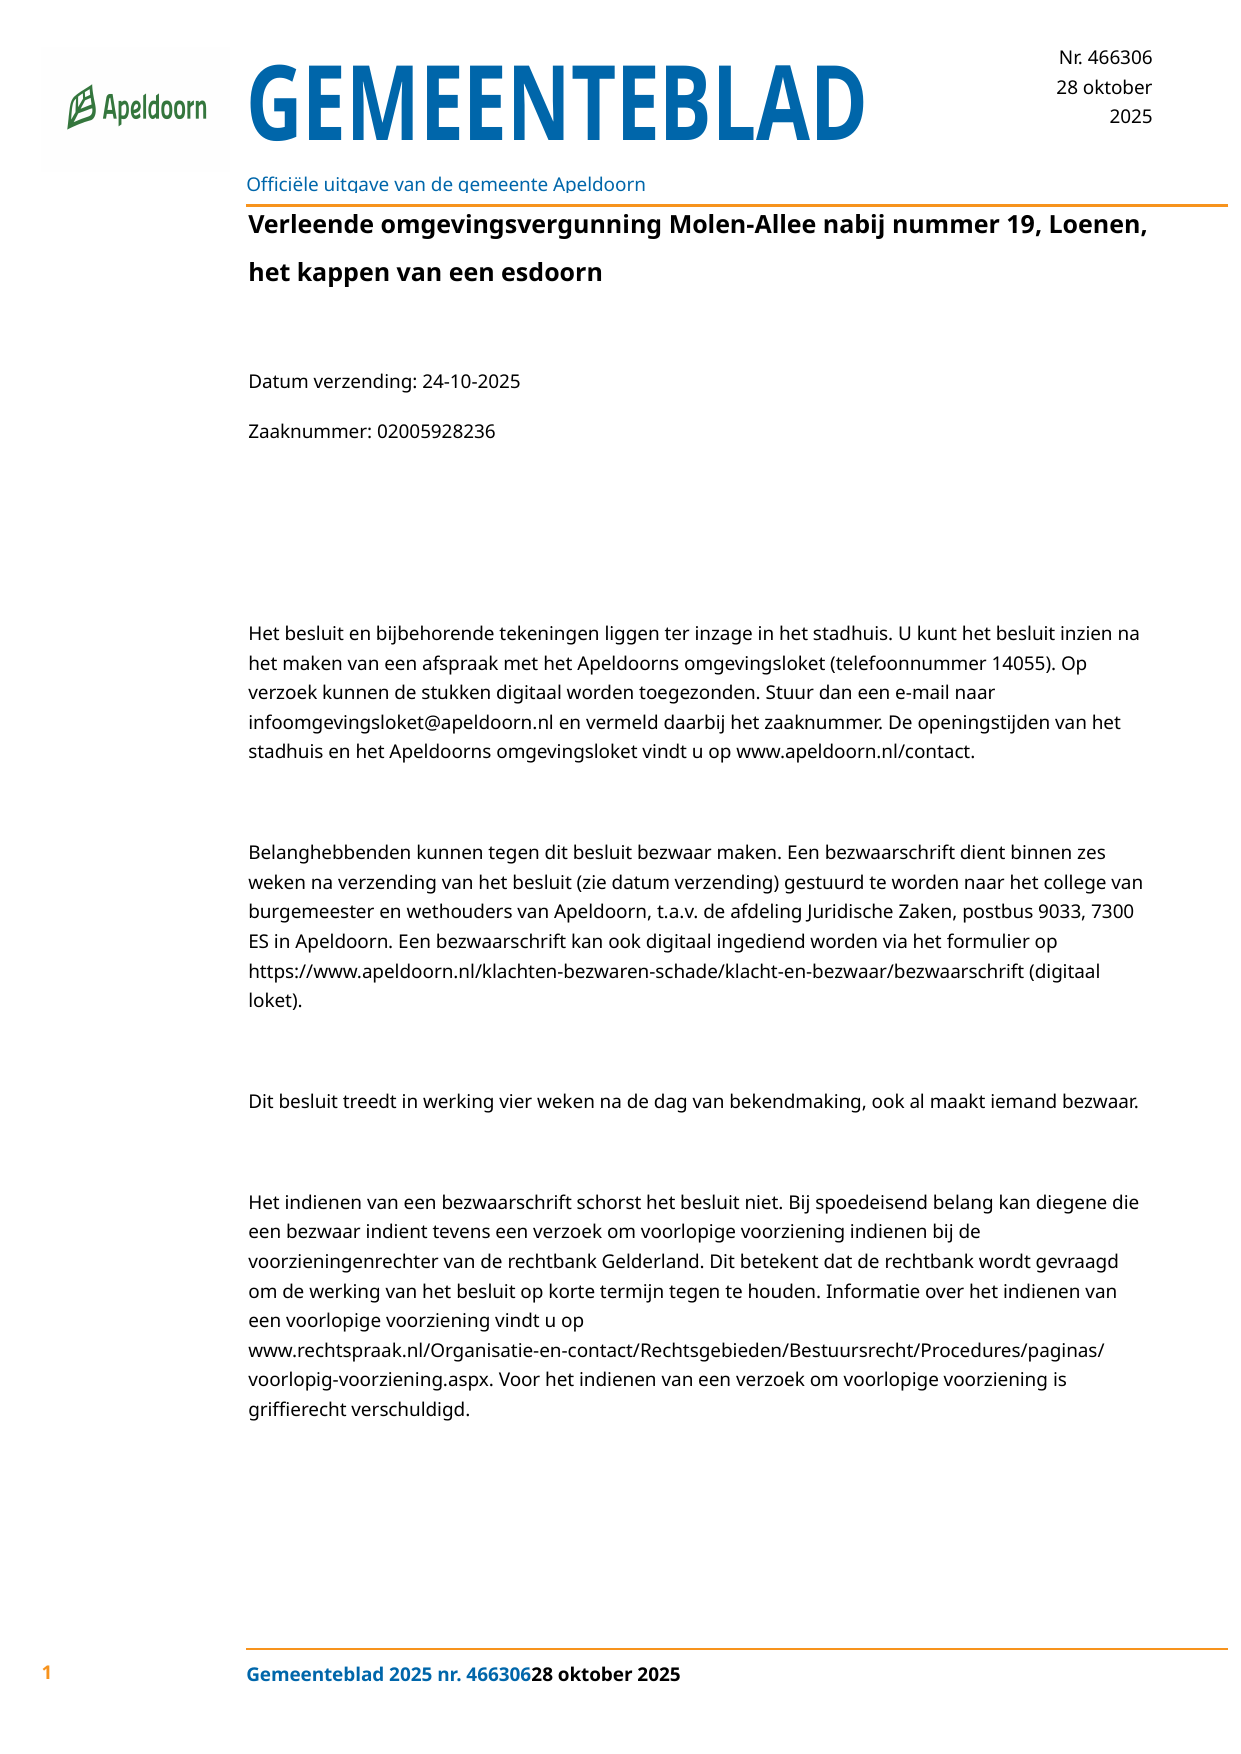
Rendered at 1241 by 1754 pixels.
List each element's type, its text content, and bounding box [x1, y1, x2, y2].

picture [41, 47, 231, 172]
text Zaaknummer: 02005928236 [248, 419, 1152, 444]
text Het besluit en bijbehorende tekeningen liggen ter inzage in het stadhuis. U kunt het besluit inzien na het maken van een afspraak met het Apeldoorns omgevingsloket (telefoonnummer 14055). Op verzoek kunnen de stukken digitaal worden toegezonden. Stuur dan een e-mail naar infoomgevingsloket@apeldoorn.nl en vermeld daarbij het zaaknummer. De openingstijden van het stadhuis en het Apeldoorns omgevingsloket vindt u op www.apeldoorn.nl/contact. [248, 620, 1152, 764]
text Belanghebbenden kunnen tegen dit besluit bezwaar maken. Een bezwaarschrift dient binnen zes weken na verzending van het besluit (zie datum verzending) gestuurd te worden naar het college van burgemeester en wethouders van Apeldoorn, t.a.v. de afdeling Juridische Zaken, postbus 9033, 7300 ES in Apeldoorn. Een bezwaarschrift kan ook digitaal ingediend worden via het formulier op https://www.apeldoorn.nl/klachten-bezwaren-schade/klacht-en-bezwaar/bezwaarschrift (digitaal loket). [248, 839, 1152, 1013]
text Het indienen van een bezwaarschrift schorst het besluit niet. Bij spoedeisend belang kan diegene die een bezwaar indient tevens een verzoek om voorlopige voorziening indienen bij de voorzieningenrechter van de rechtbank Gelderland. Dit betekent dat de rechtbank wordt gevraagd om de werking van het besluit op korte termijn tegen te houden. Informatie over het indienen van een voorlopige voorziening vindt u op www.rechtspraak.nl/Organisatie-en-contact/Rechtsgebieden/Bestuursrecht/Procedures/paginas/voorlopig-voorziening.aspx. Voor het indienen van een verzoek om voorlopige voorziening is griffierecht verschuldigd. [248, 1189, 1152, 1422]
text Verleende omgevingsvergunning Molen-Allee nabij nummer 19, Loenen, het kappen van een esdoorn [248, 207, 1152, 288]
text Dit besluit treedt in werking vier weken na de dag van bekendmaking, ook al maakt iemand bezwaar. [248, 1088, 1152, 1114]
text Datum verzending: 24-10-2025 [248, 368, 1152, 394]
